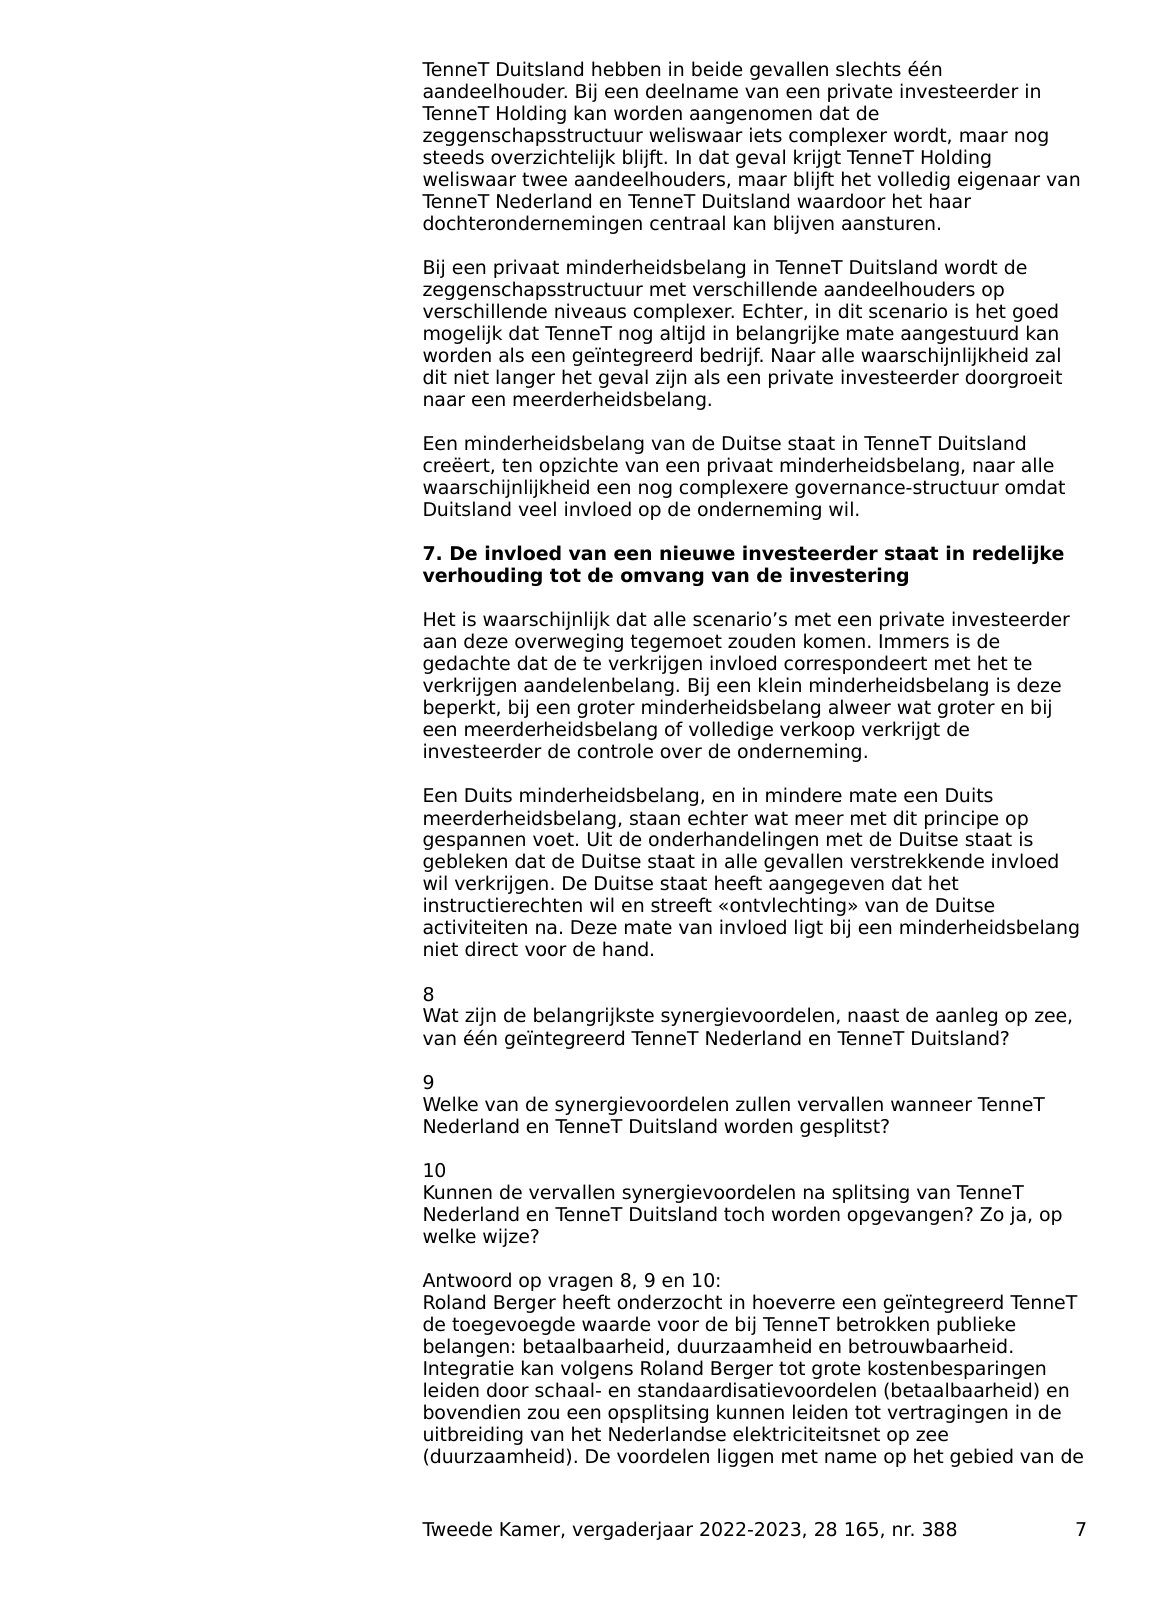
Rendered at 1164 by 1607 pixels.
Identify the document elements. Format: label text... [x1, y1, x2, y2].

text Antwoord op vragen 8, 9 en 10: [422, 1270, 1087, 1292]
text 8 [422, 983, 1087, 1005]
text Een minderheidsbelang van de Duitse staat in TenneT Duitsland creëert, ten opzichte van een privaat minderheidsbelang, naar alle waarschijnlijkheid een nog complexere governance-structuur omdat Duitsland veel invloed op de onderneming wil. [422, 433, 1087, 521]
text Bij een privaat minderheidsbelang in TenneT Duitsland wordt de zeggenschapsstructuur met verschillende aandeelhouders op verschillende niveaus complexer. Echter, in dit scenario is het goed mogelijk dat TenneT nog altijd in belangrijke mate aangestuurd kan worden als een geïntegreerd bedrijf. Naar alle waarschijnlijkheid zal dit niet langer het geval zijn als een private investeerder doorgroeit naar een meerderheidsbelang. [422, 257, 1087, 411]
text 9 [422, 1072, 1087, 1093]
text TenneT Duitsland hebben in beide gevallen slechts één aandeelhouder. Bij een deelname van een private investeerder in TenneT Holding kan worden aangenomen dat de zeggenschapsstructuur weliswaar iets complexer wordt, maar nog steeds overzichtelijk blijft. In dat geval krijgt TenneT Holding weliswaar twee aandeelhouders, maar blijft het volledig eigenaar van TenneT Nederland en TenneT Duitsland waardoor het haar dochterondernemingen centraal kan blijven aansturen. [422, 59, 1087, 235]
text Kunnen de vervallen synergievoordelen na splitsing van TenneT Nederland en TenneT Duitsland toch worden opgevangen? Zo ja, op welke wijze? [422, 1182, 1087, 1248]
text 10 [422, 1160, 1087, 1182]
subtitle 7. De invloed van een nieuwe investeerder staat in redelijke verhouding tot de omvang van de investering [422, 543, 1087, 587]
text Een Duits minderheidsbelang, en in mindere mate een Duits meerderheidsbelang, staan echter wat meer met dit principe op gespannen voet. Uit de onderhandelingen met de Duitse staat is gebleken dat de Duitse staat in alle gevallen verstrekkende invloed wil verkrijgen. De Duitse staat heeft aangegeven dat het instructierechten wil en streeft «ontvlechting» van de Duitse activiteiten na. Deze mate van invloed ligt bij een minderheidsbelang niet direct voor de hand. [422, 785, 1087, 961]
text Welke van de synergievoordelen zullen vervallen wanneer TenneT Nederland en TenneT Duitsland worden gesplitst? [422, 1093, 1087, 1137]
text Het is waarschijnlijk dat alle scenario’s met een private investeerder aan deze overweging tegemoet zouden komen. Immers is de gedachte dat de te verkrijgen invloed correspondeert met het te verkrijgen aandelenbelang. Bij een klein minderheidsbelang is deze beperkt, bij een groter minderheidsbelang alweer wat groter en bij een meerderheidsbelang of volledige verkoop verkrijgt de investeerder de controle over de onderneming. [422, 609, 1087, 763]
text Wat zijn de belangrijkste synergievoordelen, naast de aanleg op zee, van één geïntegreerd TenneT Nederland en TenneT Duitsland? [422, 1005, 1087, 1049]
text Roland Berger heeft onderzocht in hoeverre een geïntegreerd TenneT de toegevoegde waarde voor de bij TenneT betrokken publieke belangen: betaalbaarheid, duurzaamheid en betrouwbaarheid. Integratie kan volgens Roland Berger tot grote kostenbesparingen leiden door schaal- en standaardisatievoordelen (betaalbaarheid) en bovendien zou een opsplitsing kunnen leiden tot vertragingen in de uitbreiding van het Nederlandse elektriciteitsnet op zee (duurzaamheid). De voordelen liggen met name op het gebied van de [422, 1292, 1087, 1468]
